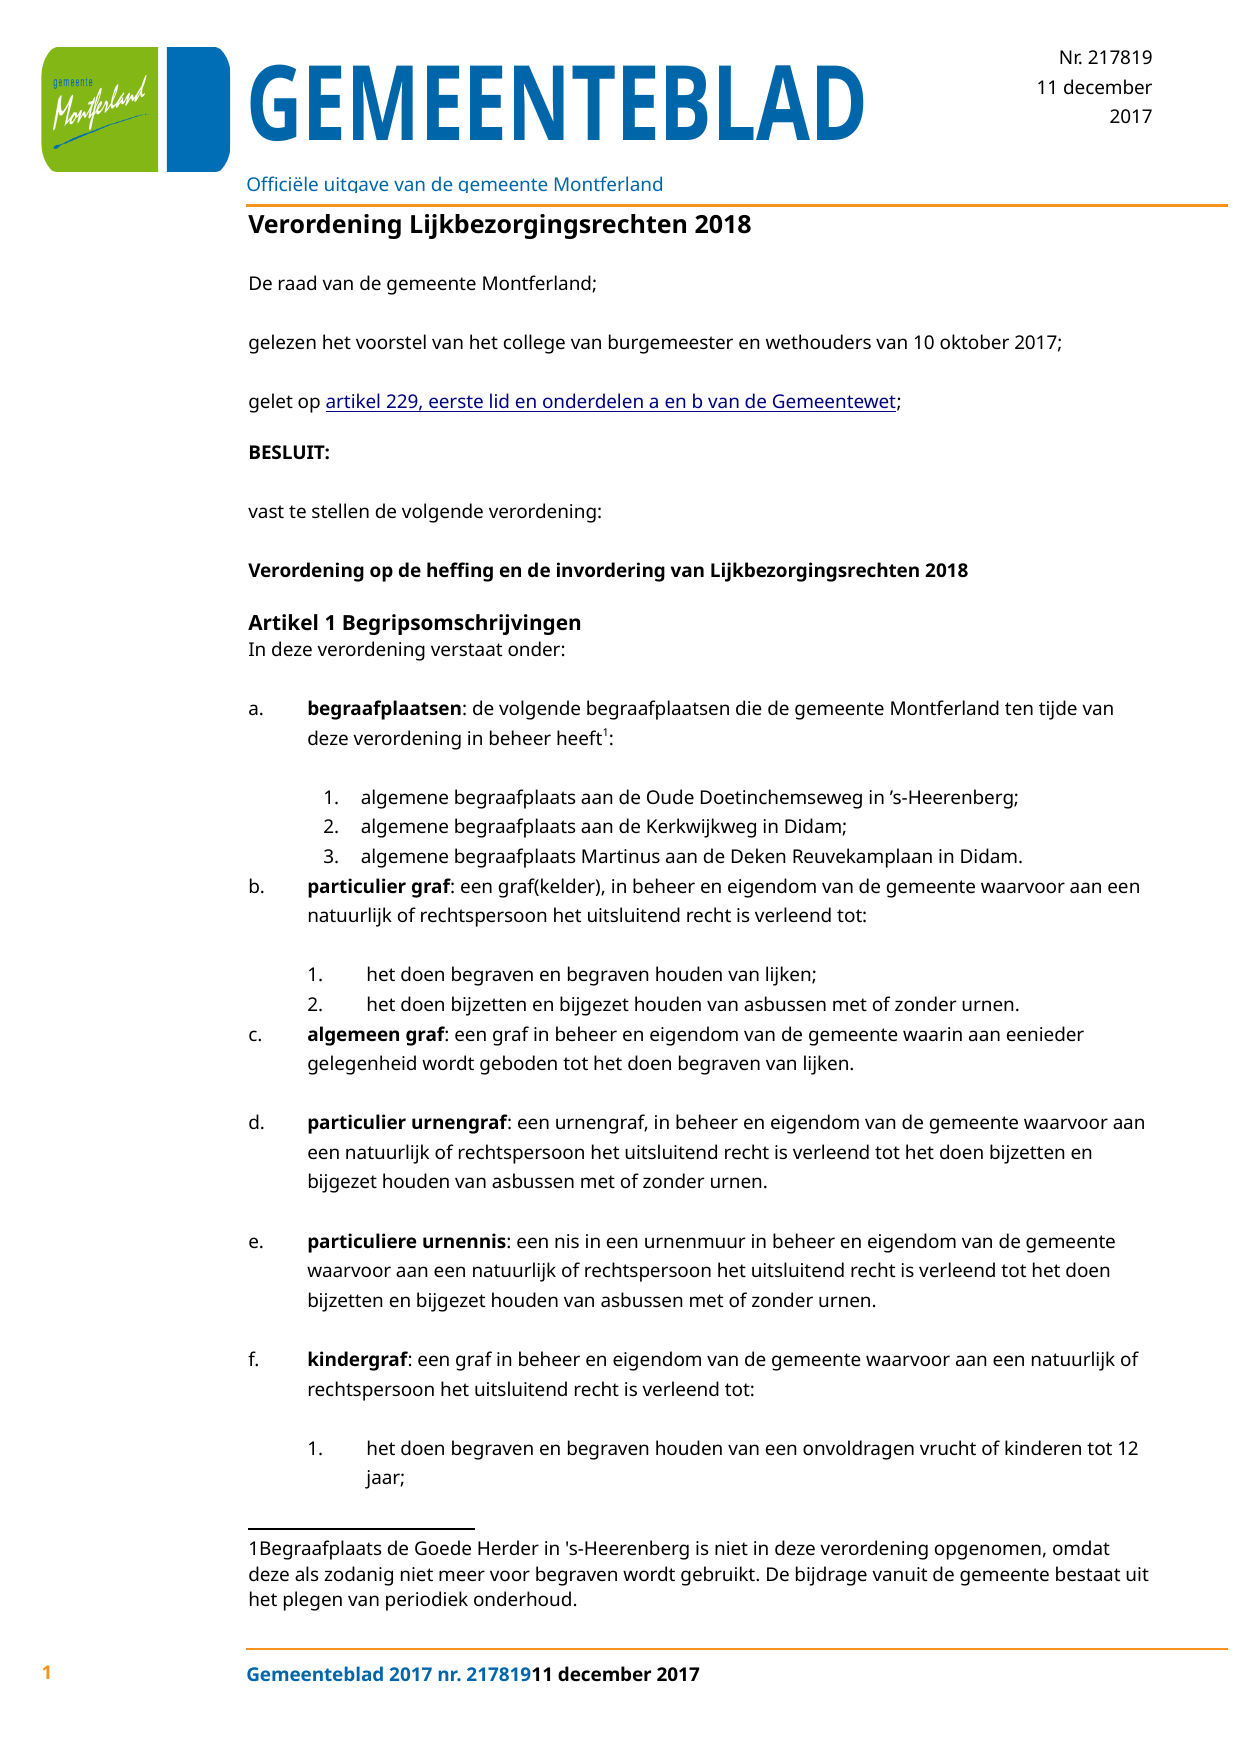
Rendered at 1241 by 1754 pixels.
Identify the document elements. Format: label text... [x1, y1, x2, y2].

text gelezen het voorstel van het college van burgemeester en wethouders van 10 oktober 2017; [248, 329, 1152, 355]
list algemene begraafplaats Martinus aan de Deken Reuvekamplaan in Didam. [323, 843, 1152, 869]
picture [41, 47, 231, 172]
list particuliere urnennis: een nis in een urnenmuur in beheer en eigendom van de gemeente waarvoor aan een natuurlijk of rechtspersoon het uitsluitend recht is verleend tot het doen bijzetten en bijgezet houden van asbussen met of zonder urnen. [248, 1228, 1152, 1313]
list kindergraf: een graf in beheer en eigendom van de gemeente waarvoor aan een natuurlijk of rechtspersoon het uitsluitend recht is verleend tot: [248, 1346, 1152, 1401]
list algemeen graf: een graf in beheer en eigendom van de gemeente waarin aan eenieder gelegenheid wordt geboden tot het doen begraven van lijken. [248, 1021, 1152, 1076]
text In deze verordening verstaat onder: [248, 636, 1152, 662]
text Verordening op de heffing en de invordering van Lijkbezorgingsrechten 2018 [248, 557, 1152, 583]
list het doen bijzetten en bijgezet houden van asbussen met of zonder urnen. [307, 991, 1152, 1017]
text BESLUIT: [248, 439, 1152, 465]
list Begraafplaats de Goede Herder in 's-Heerenberg is niet in deze verordening opgenomen, omdat deze als zodanig niet meer voor begraven wordt gebruikt. De bijdrage vanuit de gemeente bestaat uit het plegen van periodiek onderhoud. [248, 1535, 1152, 1612]
text Artikel 1 Begripsomschrijvingen [248, 608, 1152, 636]
list algemene begraafplaats aan de Oude Doetinchemseweg in ’s-Heerenberg; [323, 784, 1152, 810]
list particulier urnengraf: een urnengraf, in beheer en eigendom van de gemeente waarvoor aan een natuurlijk of rechtspersoon het uitsluitend recht is verleend tot het doen bijzetten en bijgezet houden van asbussen met of zonder urnen. [248, 1109, 1152, 1194]
list het doen begraven en begraven houden van een onvoldragen vrucht of kinderen tot 12 jaar; [307, 1435, 1152, 1490]
list particulier graf: een graf(kelder), in beheer en eigendom van de gemeente waarvoor aan een natuurlijk of rechtspersoon het uitsluitend recht is verleend tot: [248, 873, 1152, 928]
text vast te stellen de volgende verordening: [248, 498, 1152, 524]
text De raad van de gemeente Montferland; [248, 270, 1152, 296]
list het doen begraven en begraven houden van lijken; [307, 962, 1152, 987]
text gelet op artikel 229, eerste lid en onderdelen a en b van de Gemeentewet; [248, 389, 1152, 414]
list algemene begraafplaats aan de Kerkwijkweg in Didam; [323, 814, 1152, 839]
list begraafplaatsen: de volgende begraafplaatsen die de gemeente Montferland ten tijde van deze verordening in beheer heeft: [248, 695, 1152, 751]
text Verordening Lijkbezorgingsrechten 2018 [248, 207, 1152, 241]
